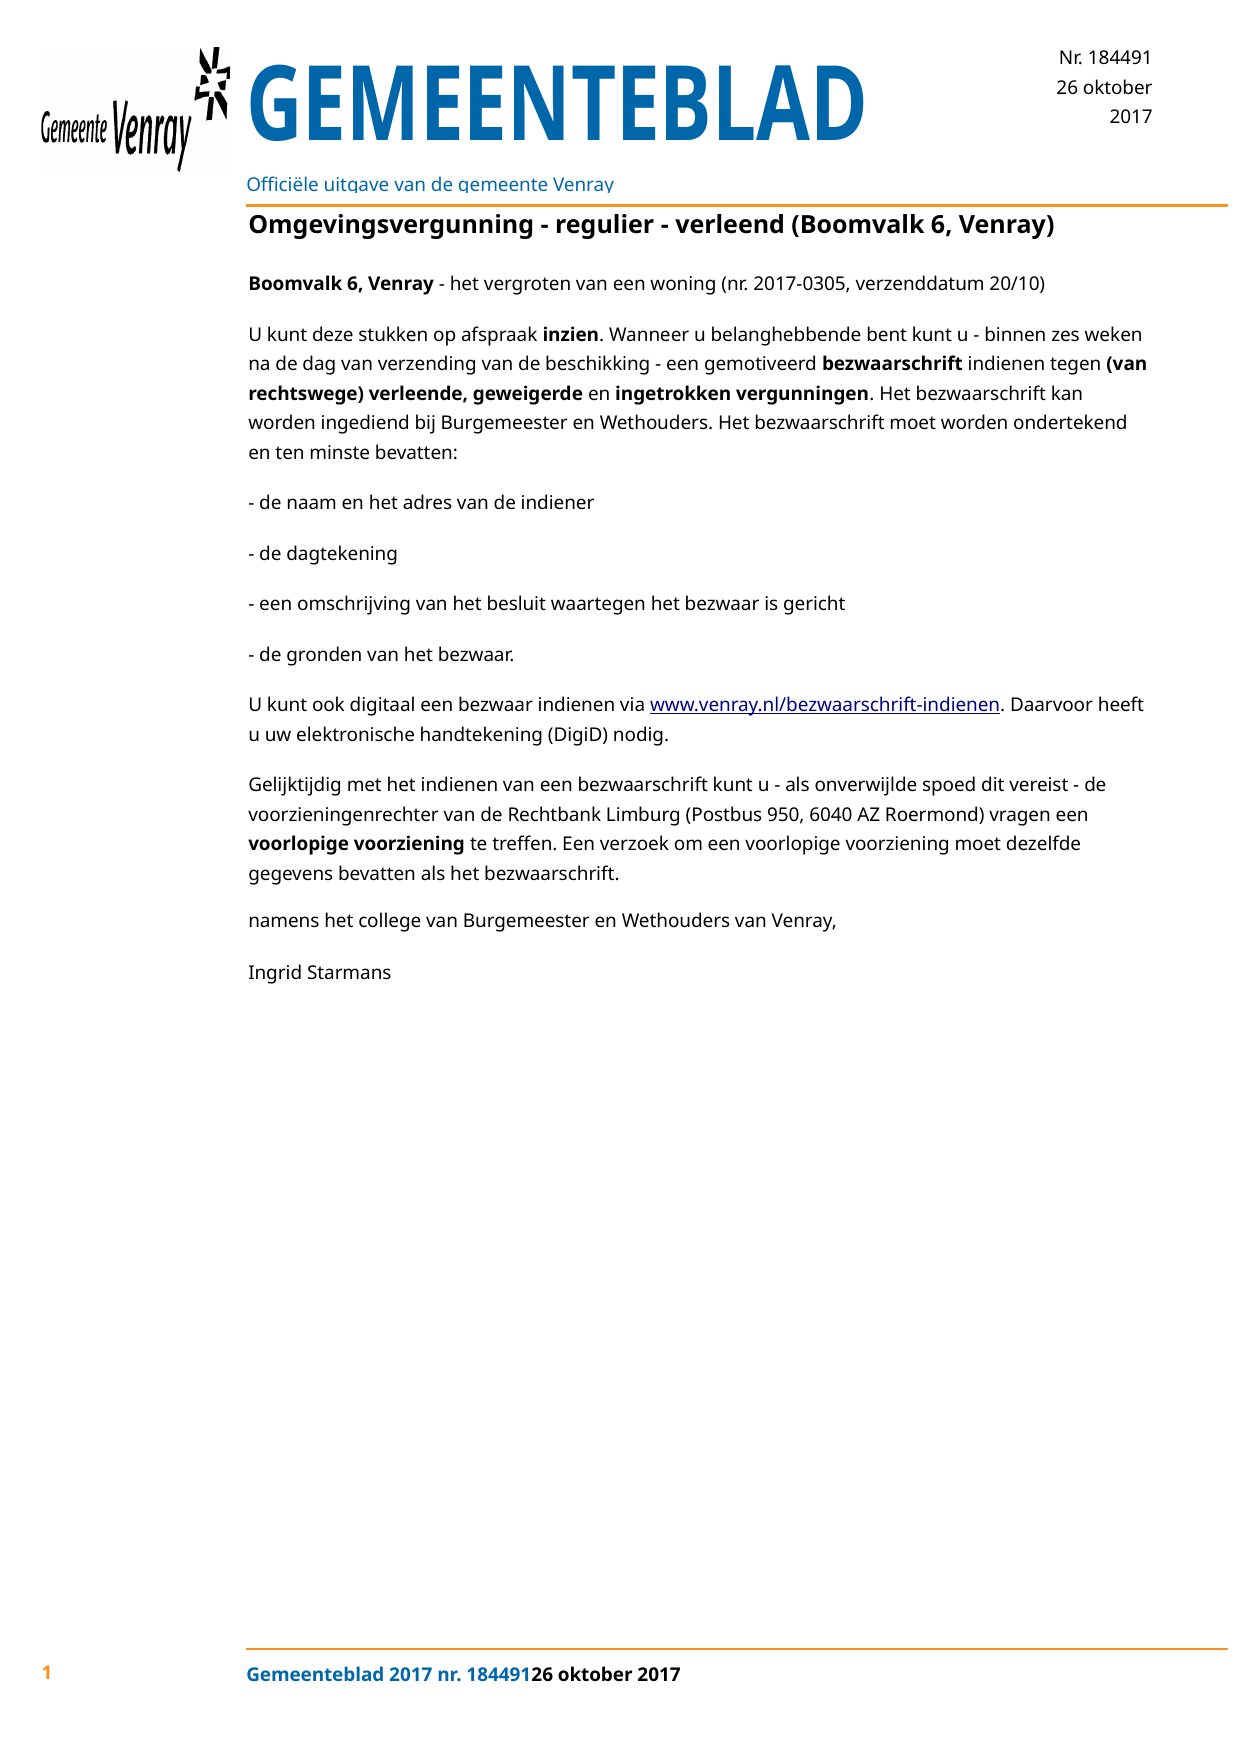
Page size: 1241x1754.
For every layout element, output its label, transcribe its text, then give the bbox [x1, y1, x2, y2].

text - een omschrijving van het besluit waartegen het bezwaar is gericht [248, 590, 1152, 616]
picture [41, 47, 231, 172]
text - de gronden van het bezwaar. [248, 641, 1152, 666]
text Boomvalk 6, Venray - het vergroten van een woning (nr. 2017-0305, verzenddatum 20/10) [248, 270, 1152, 296]
text Gelijktijdig met het indienen van een bezwaarschrift kunt u - als onverwijlde spoed dit vereist - de voorzieningenrechter van de Rechtbank Limburg (Postbus 950, 6040 AZ Roermond) vragen een voorlopige voorziening te treffen. Een verzoek om een voorlopige voorziening moet dezelfde gegevens bevatten als het bezwaarschrift. [248, 771, 1152, 886]
text namens het college van Burgemeester en Wethouders van Venray, [248, 908, 1152, 933]
text - de dagtekening [248, 540, 1152, 566]
text U kunt ook digitaal een bezwaar indienen via www.venray.nl/bezwaarschrift-indienen. Daarvoor heeft u uw elektronische handtekening (DigiD) nodig. [248, 691, 1152, 746]
text U kunt deze stukken op afspraak inzien. Wanneer u belanghebbende bent kunt u - binnen zes weken na de dag van verzending van de beschikking - een gemotiveerd bezwaarschrift indienen tegen (van rechtswege) verleende, geweigerde en ingetrokken vergunningen. Het bezwaarschrift kan worden ingediend bij Burgemeester en Wethouders. Het bezwaarschrift moet worden ondertekend en ten minste bevatten: [248, 321, 1152, 465]
text Omgevingsvergunning - regulier - verleend (Boomvalk 6, Venray) [248, 207, 1152, 241]
text - de naam en het adres van de indiener [248, 489, 1152, 515]
text Ingrid Starmans [248, 959, 1152, 985]
